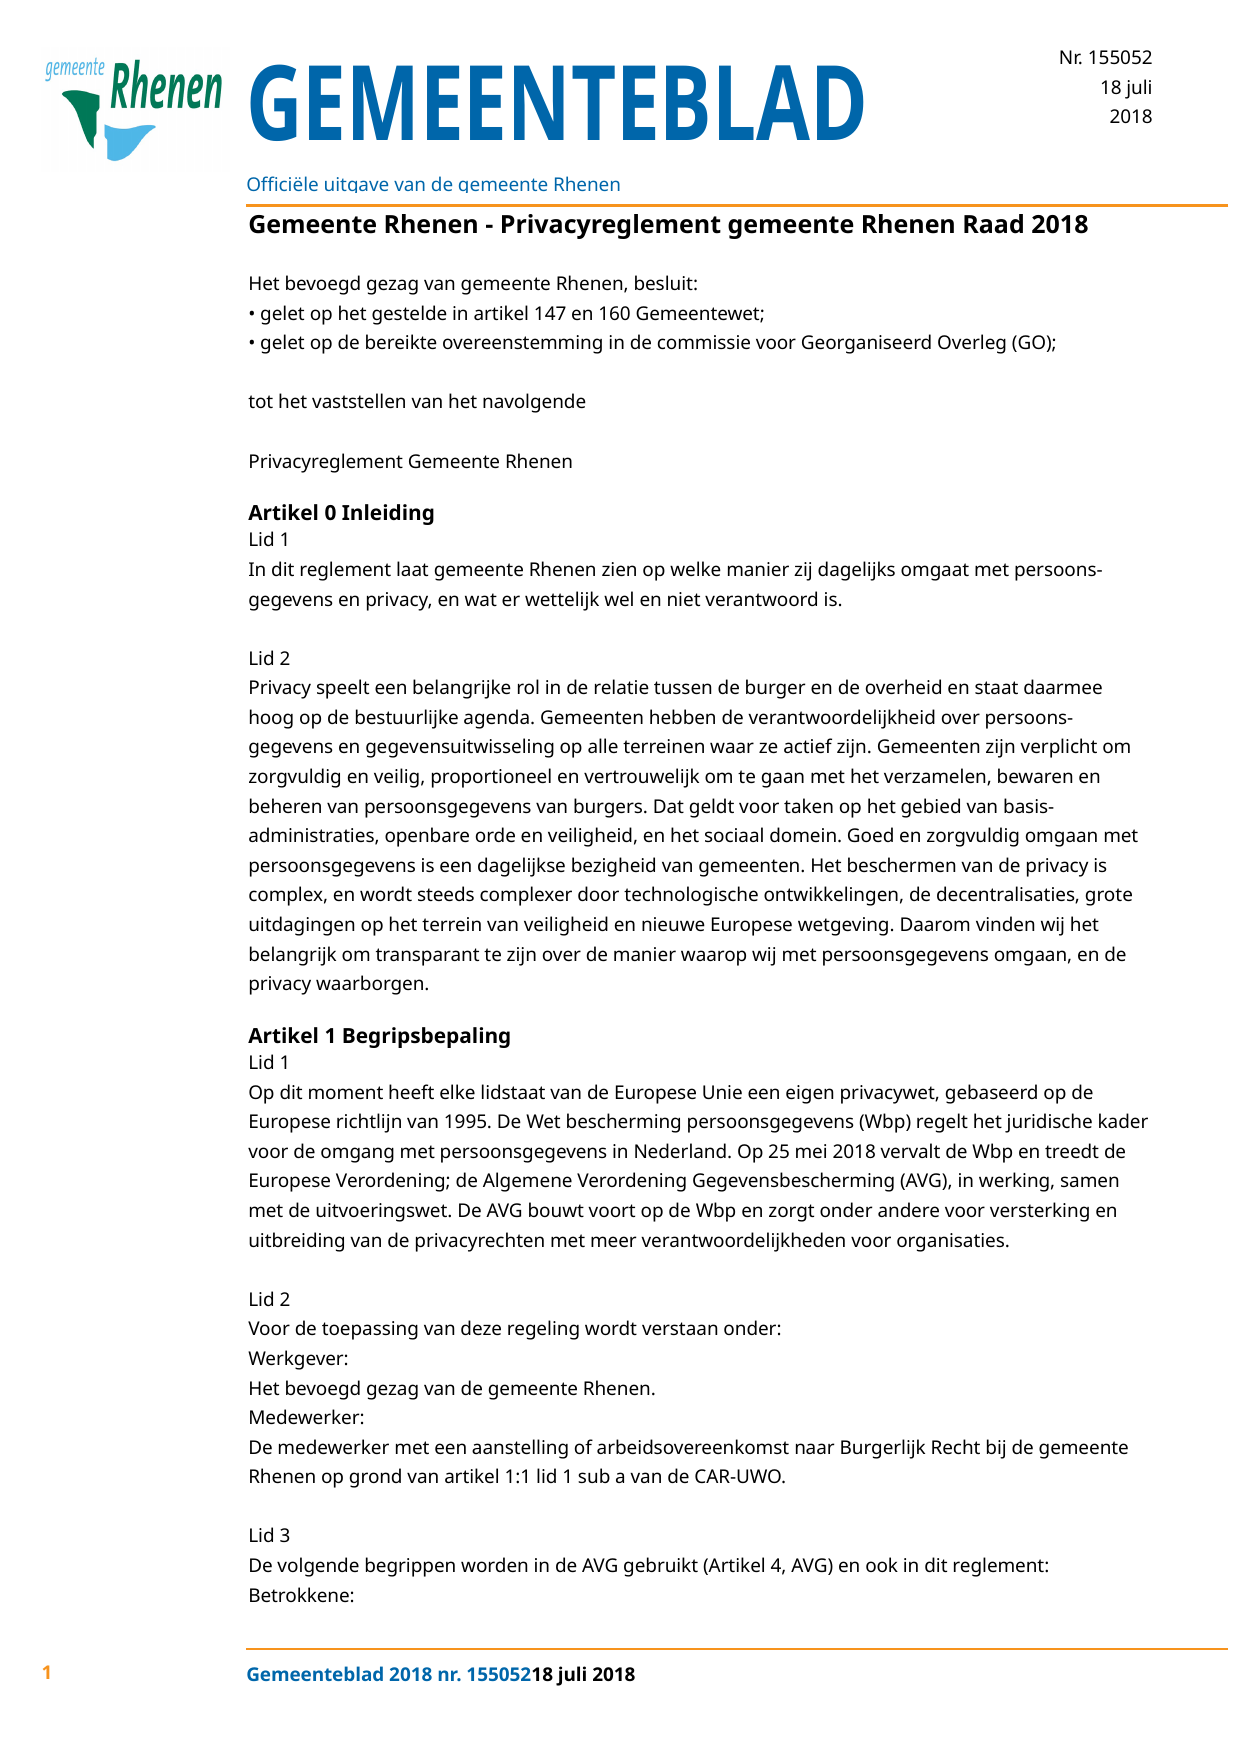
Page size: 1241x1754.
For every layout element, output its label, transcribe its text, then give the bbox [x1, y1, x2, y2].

text Lid 1 [248, 527, 1152, 552]
text Artikel 1 Begripsbepaling [248, 1021, 1152, 1049]
text Privacyreglement Gemeente Rhenen [248, 448, 1152, 473]
picture [41, 47, 231, 172]
text De medewerker met een aanstelling of arbeidsovereenkomst naar Burgerlijk Recht bij de gemeente Rhenen op grond van artikel 1:1 lid 1 sub a van de CAR-UWO. [248, 1434, 1152, 1489]
text Betrokkene: [248, 1582, 1152, 1607]
text Lid 2 [248, 645, 1152, 671]
text Medewerker: [248, 1404, 1152, 1430]
text Op dit moment heeft elke lidstaat van de Europese Unie een eigen privacywet, gebaseerd op de Europese richtlijn van 1995. De Wet bescherming persoonsgegevens (Wbp) regelt het juridische kader voor de omgang met persoonsgegevens in Nederland. Op 25 mei 2018 vervalt de Wbp en treedt de Europese Verordening; de Algemene Verordening Gegevensbescherming (AVG), in werking, samen met de uitvoeringswet. De AVG bouwt voort op de Wbp en zorgt onder andere voor versterking en uitbreiding van de privacyrechten met meer verantwoordelijkheden voor organisaties. [248, 1079, 1152, 1252]
text Het bevoegd gezag van de gemeente Rhenen. [248, 1375, 1152, 1400]
text Het bevoegd gezag van gemeente Rhenen, besluit: [248, 270, 1152, 296]
text Werkgever: [248, 1345, 1152, 1371]
text tot het vaststellen van het navolgende [248, 389, 1152, 414]
text • gelet op de bereikte overeenstemming in de commissie voor Georganiseerd Overleg (GO); [248, 329, 1152, 355]
text Lid 1 [248, 1049, 1152, 1075]
text Lid 2 [248, 1286, 1152, 1312]
text Artikel 0 Inleiding [248, 498, 1152, 527]
text Gemeente Rhenen - Privacyreglement gemeente Rhenen Raad 2018 [248, 207, 1152, 241]
text In dit reglement laat gemeente Rhenen zien op welke manier zij dagelijks omgaat met persoons-gegevens en privacy, en wat er wettelijk wel en niet verantwoord is. [248, 556, 1152, 612]
text Privacy speelt een belangrijke rol in de relatie tussen de burger en de overheid en staat daarmee hoog op de bestuurlijke agenda. Gemeenten hebben de verantwoordelijkheid over persoons-gegevens en gegevensuitwisseling op alle terreinen waar ze actief zijn. Gemeenten zijn verplicht om zorgvuldig en veilig, proportioneel en vertrouwelijk om te gaan met het verzamelen, bewaren en beheren van persoonsgegevens van burgers. Dat geldt voor taken op het gebied van basis-administraties, openbare orde en veiligheid, en het sociaal domein. Goed en zorgvuldig omgaan met persoonsgegevens is een dagelijkse bezigheid van gemeenten. Het beschermen van de privacy is complex, en wordt steeds complexer door technologische ontwikkelingen, de decentralisaties, grote uitdagingen op het terrein van veiligheid en nieuwe Europese wetgeving. Daarom vinden wij het belangrijk om transparant te zijn over de manier waarop wij met persoonsgegevens omgaan, en de privacy waarborgen. [248, 674, 1152, 996]
text Voor de toepassing van deze regeling wordt verstaan onder: [248, 1316, 1152, 1341]
text Lid 3 [248, 1523, 1152, 1548]
text De volgende begrippen worden in de AVG gebruikt (Artikel 4, AVG) en ook in dit reglement: [248, 1552, 1152, 1578]
text • gelet op het gestelde in artikel 147 en 160 Gemeentewet; [248, 300, 1152, 326]
